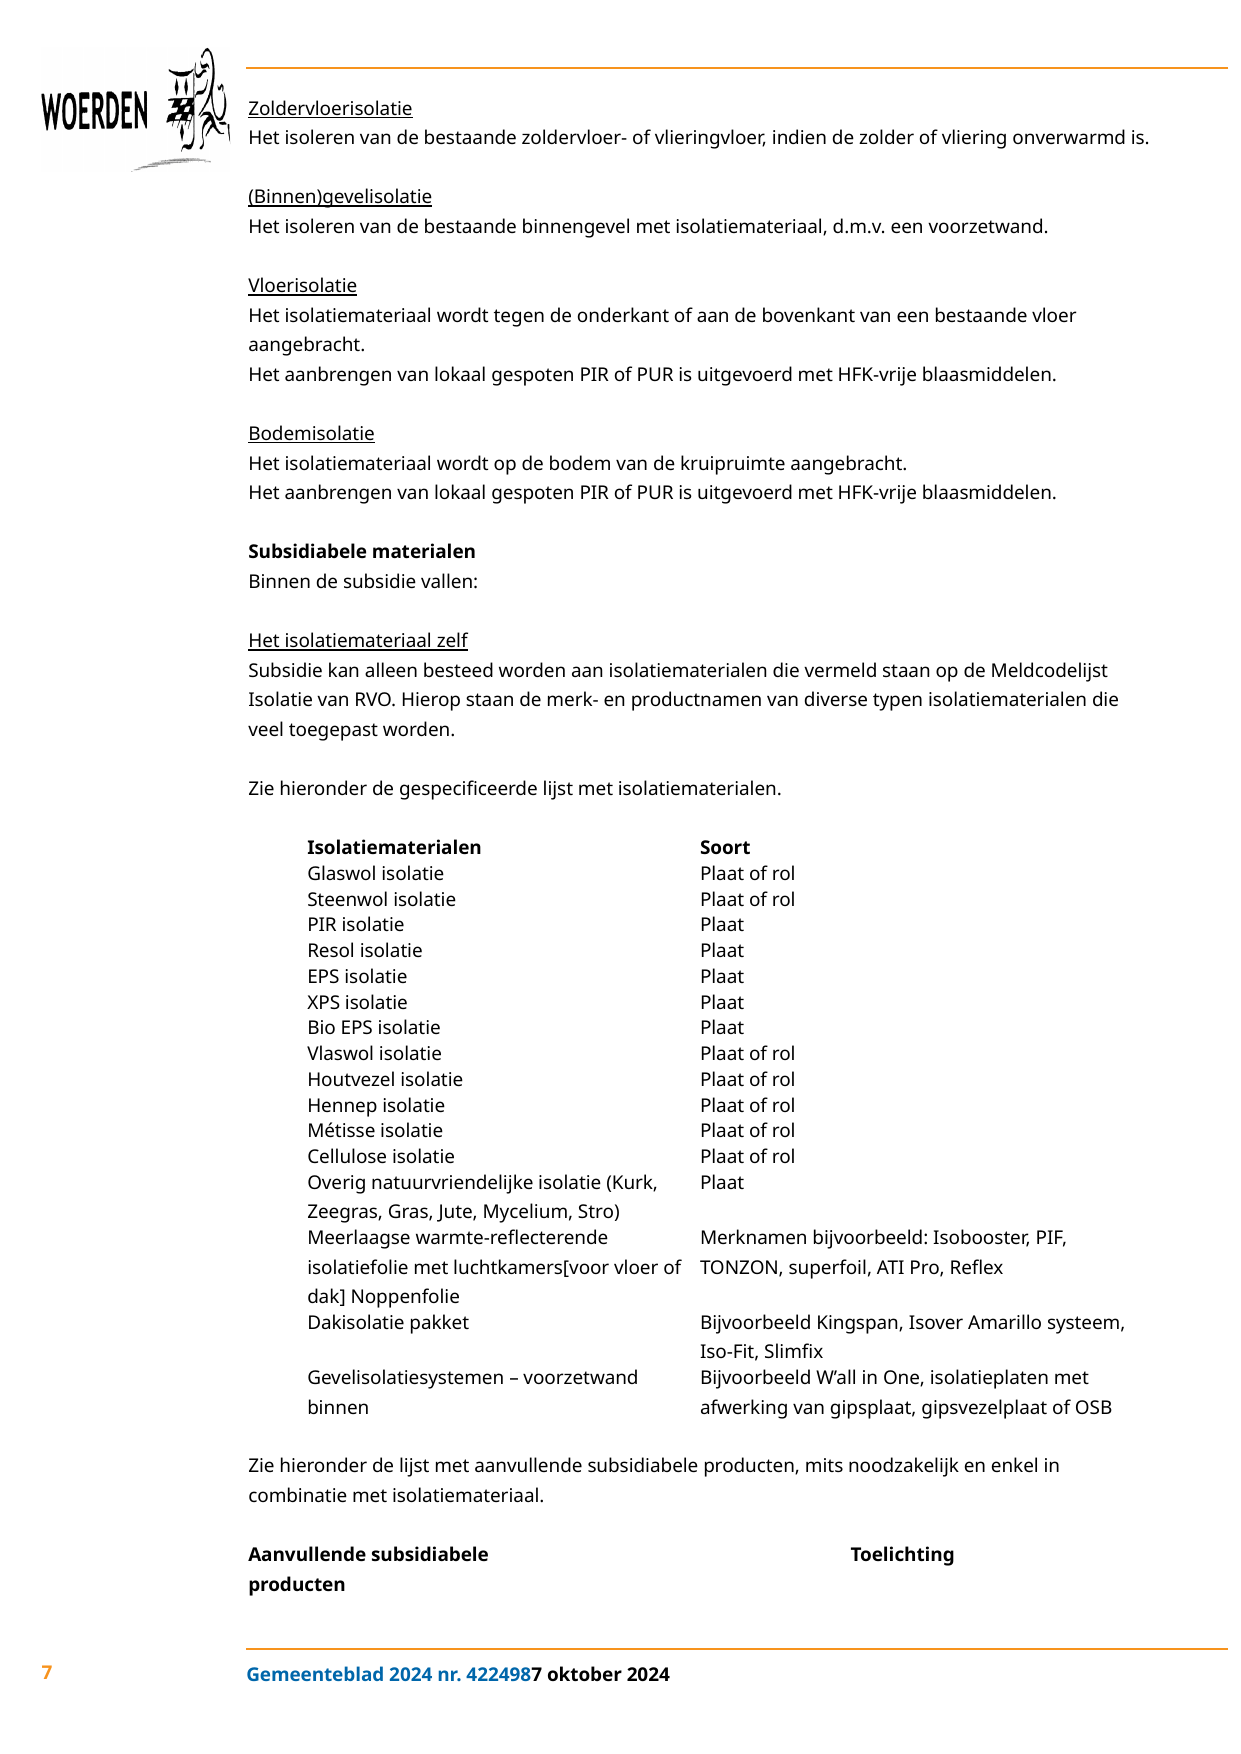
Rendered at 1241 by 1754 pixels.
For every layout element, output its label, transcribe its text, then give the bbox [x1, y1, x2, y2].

table_cell PIR isolatie [248, 912, 700, 937]
table_cell Métisse isolatie [248, 1118, 700, 1143]
table_cell Overig natuurvriendelijke isolatie (Kurk, Zeegras, Gras, Jute, Mycelium, Stro) [248, 1169, 700, 1224]
table_cell Gevelisolatiesystemen – voorzetwand binnen [248, 1365, 700, 1420]
table_cell Meerlaagse warmte-reflecterende isolatiefolie met luchtkamers[voor vloer of dak] Noppenfolie [248, 1224, 700, 1309]
text Het isoleren van de bestaande zoldervloer- of vlieringvloer, indien de zolder of vliering onverwarmd is. [248, 124, 1152, 150]
text Het aanbrengen van lokaal gespoten PIR of PUR is uitgevoerd met HFK-vrije blaasmiddelen. [248, 479, 1152, 505]
table_cell Vlaswol isolatie [248, 1040, 700, 1066]
text Het isoleren van de bestaande binnengevel met isolatiemateriaal, d.m.v. een voorzetwand. [248, 213, 1152, 239]
text Het aanbrengen van lokaal gespoten PIR of PUR is uitgevoerd met HFK-vrije blaasmiddelen. [248, 361, 1152, 387]
text Zie hieronder de gespecificeerde lijst met isolatiematerialen. [248, 775, 1152, 801]
text (Binnen)gevelisolatie [248, 183, 1152, 209]
table_header Soort [700, 835, 1152, 860]
text Zie hieronder de lijst met aanvullende subsidiabele producten, mits noodzakelijk en enkel in combinatie met isolatiemateriaal. [248, 1453, 1152, 1508]
text Het isolatiemateriaal wordt tegen de onderkant of aan de bovenkant van een bestaande vloer aangebracht. [248, 302, 1152, 357]
table_cell Plaat [700, 912, 1152, 937]
table_cell Hennep isolatie [248, 1092, 700, 1117]
text Bodemisolatie [248, 420, 1152, 446]
text Subsidie kan alleen besteed worden aan isolatiematerialen die vermeld staan op de Meldcodelijst Isolatie van RVO. Hierop staan de merk- en productnamen van diverse typen isolatiematerialen die veel toegepast worden. [248, 657, 1152, 742]
text Vloerisolatie [248, 272, 1152, 298]
table_cell Plaat of rol [700, 1092, 1152, 1117]
table_cell Bio EPS isolatie [248, 1015, 700, 1040]
table_cell Plaat [700, 1169, 1152, 1224]
table_cell Plaat [700, 938, 1152, 963]
table_cell Bijvoorbeeld W’all in One, isolatieplaten met afwerking van gipsplaat, gipsvezelplaat of OSB [700, 1365, 1152, 1420]
table_header Isolatiematerialen [248, 835, 700, 860]
table_cell Houtvezel isolatie [248, 1066, 700, 1092]
picture [41, 47, 231, 172]
text Zoldervloerisolatie [248, 95, 1152, 121]
table_cell Glaswol isolatie [248, 860, 700, 886]
table_cell Plaat of rol [700, 860, 1152, 886]
table_header [549, 1541, 850, 1597]
table_cell Plaat [700, 1015, 1152, 1040]
table_cell Plaat [700, 963, 1152, 989]
table_cell Plaat of rol [700, 1118, 1152, 1143]
table_cell Plaat of rol [700, 1066, 1152, 1092]
table_cell XPS isolatie [248, 989, 700, 1014]
table_cell Bijvoorbeeld Kingspan, Isover Amarillo systeem, Iso-Fit, Slimfix [700, 1309, 1152, 1364]
table_cell Plaat [700, 989, 1152, 1014]
text Het isolatiemateriaal zelf [248, 627, 1152, 653]
text Binnen de subsidie vallen: [248, 568, 1152, 594]
table_header Aanvullende subsidiabele producten [248, 1541, 549, 1597]
table_cell Cellulose isolatie [248, 1143, 700, 1169]
table_cell Plaat of rol [700, 1040, 1152, 1066]
table_header Toelichting [850, 1541, 1152, 1597]
table_cell Steenwol isolatie [248, 886, 700, 912]
text Subsidiabele materialen [248, 538, 1152, 564]
table_cell Plaat of rol [700, 1143, 1152, 1169]
table_cell Resol isolatie [248, 938, 700, 963]
table_cell Plaat of rol [700, 886, 1152, 912]
text Het isolatiemateriaal wordt op de bodem van de kruipruimte aangebracht. [248, 450, 1152, 476]
table_cell Dakisolatie pakket [248, 1309, 700, 1364]
table_cell EPS isolatie [248, 963, 700, 989]
table_cell Merknamen bijvoorbeeld: Isobooster, PIF, TONZON, superfoil, ATI Pro, Reflex [700, 1224, 1152, 1309]
